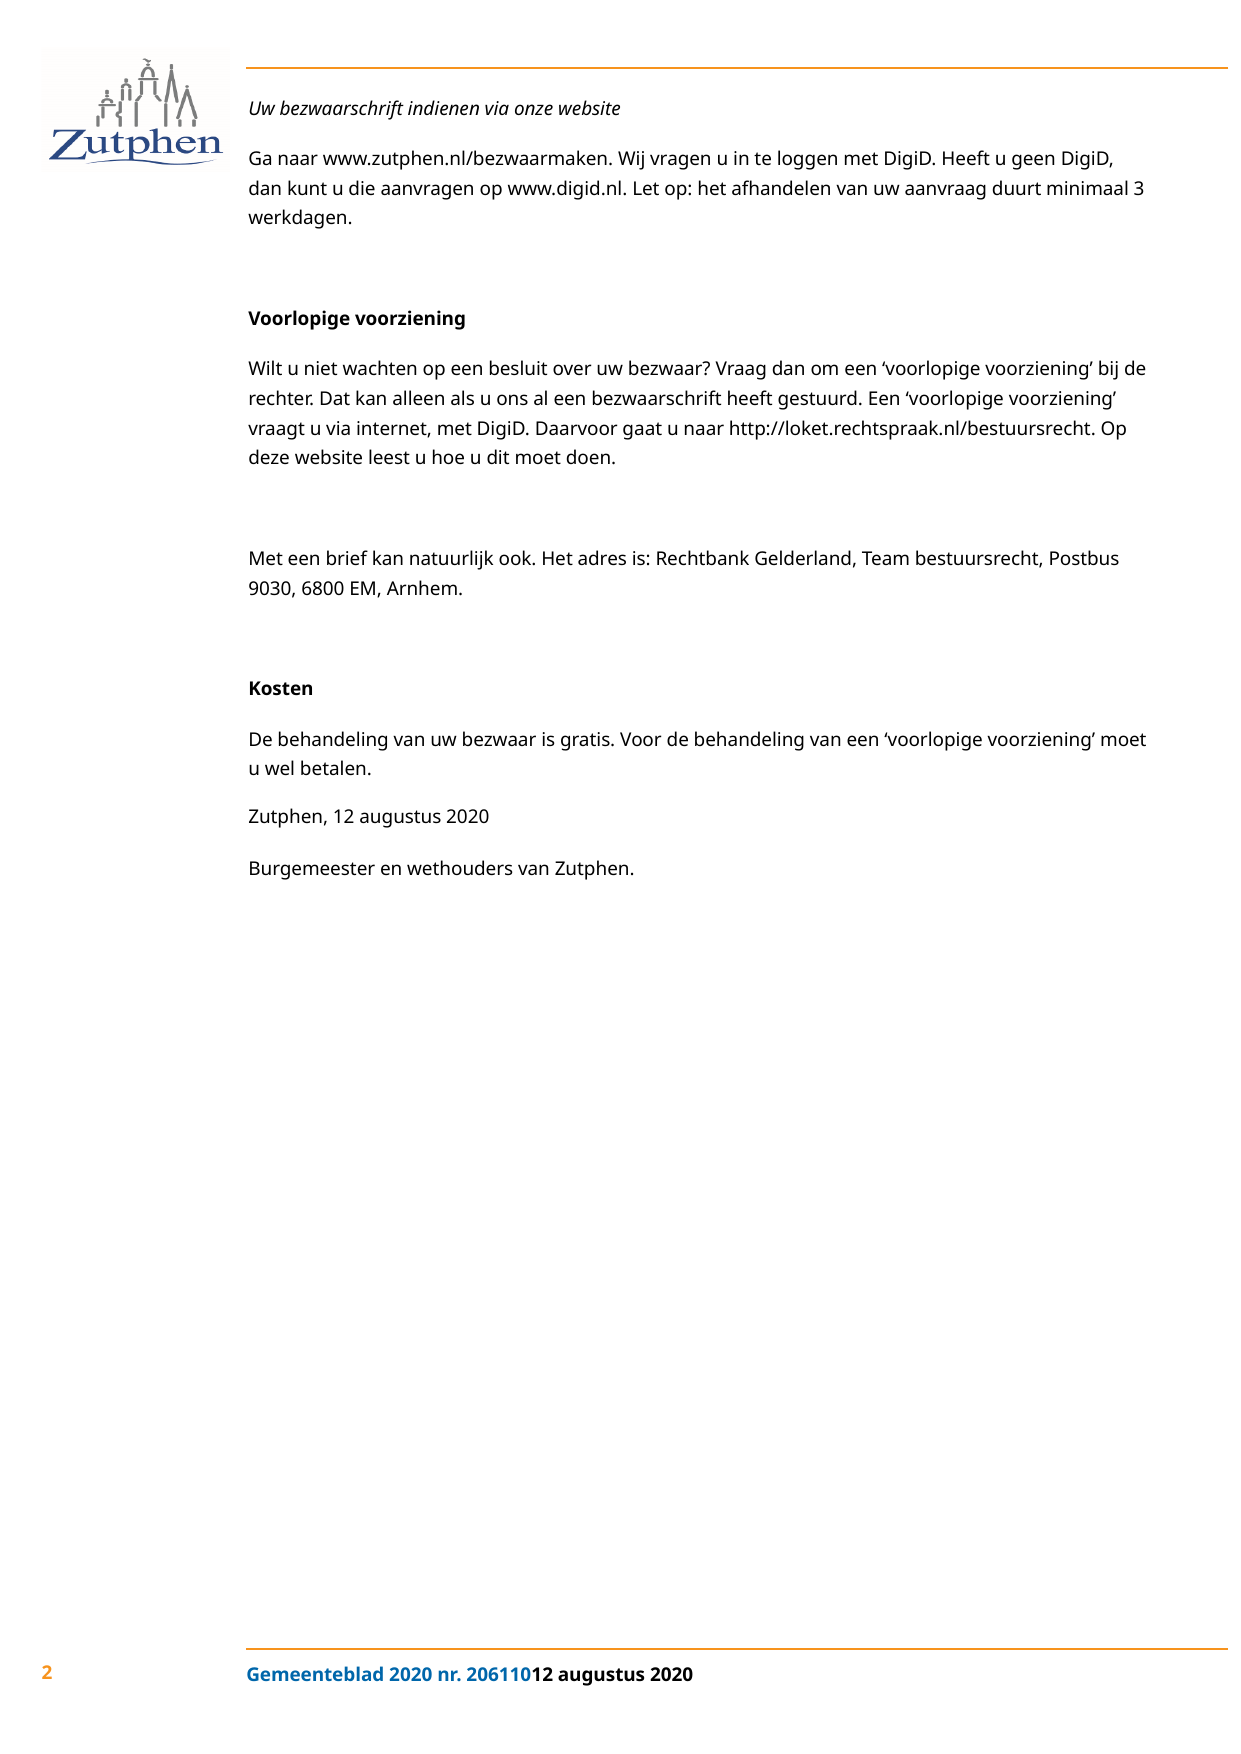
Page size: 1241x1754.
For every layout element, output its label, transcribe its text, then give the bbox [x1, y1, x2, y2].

text Ga naar www.zutphen.nl/bezwaarmaken. Wij vragen u in te loggen met DigiD. Heeft u geen DigiD, dan kunt u die aanvragen op www.digid.nl. Let op: het afhandelen van uw aanvraag duurt minimaal 3 werkdagen. [248, 145, 1152, 230]
text Met een brief kan natuurlijk ook. Het adres is: Rechtbank Gelderland, Team bestuursrecht, Postbus 9030, 6800 EM, Arnhem. [248, 545, 1152, 601]
text De behandeling van uw bezwaar is gratis. Voor de behandeling van een ‘voorlopige voorziening’ moet u wel betalen. [248, 726, 1152, 781]
text Kosten [248, 676, 1152, 701]
picture [41, 47, 231, 172]
text Zutphen, 12 augustus 2020 [248, 803, 1152, 829]
text Uw bezwaarschrift indienen via onze website [248, 95, 1152, 121]
text Wilt u niet wachten op een besluit over uw bezwaar? Vraag dan om een ‘voorlopige voorziening’ bij de rechter. Dat kan alleen als u ons al een bezwaarschrift heeft gestuurd. Een ‘voorlopige voorziening’ vraagt u via internet, met DigiD. Daarvoor gaat u naar http://loket.rechtspraak.nl/bestuursrecht. Op deze website leest u hoe u dit moet doen. [248, 356, 1152, 470]
text Voorlopige voorziening [248, 305, 1152, 331]
text Burgemeester en wethouders van Zutphen. [248, 855, 1152, 881]
